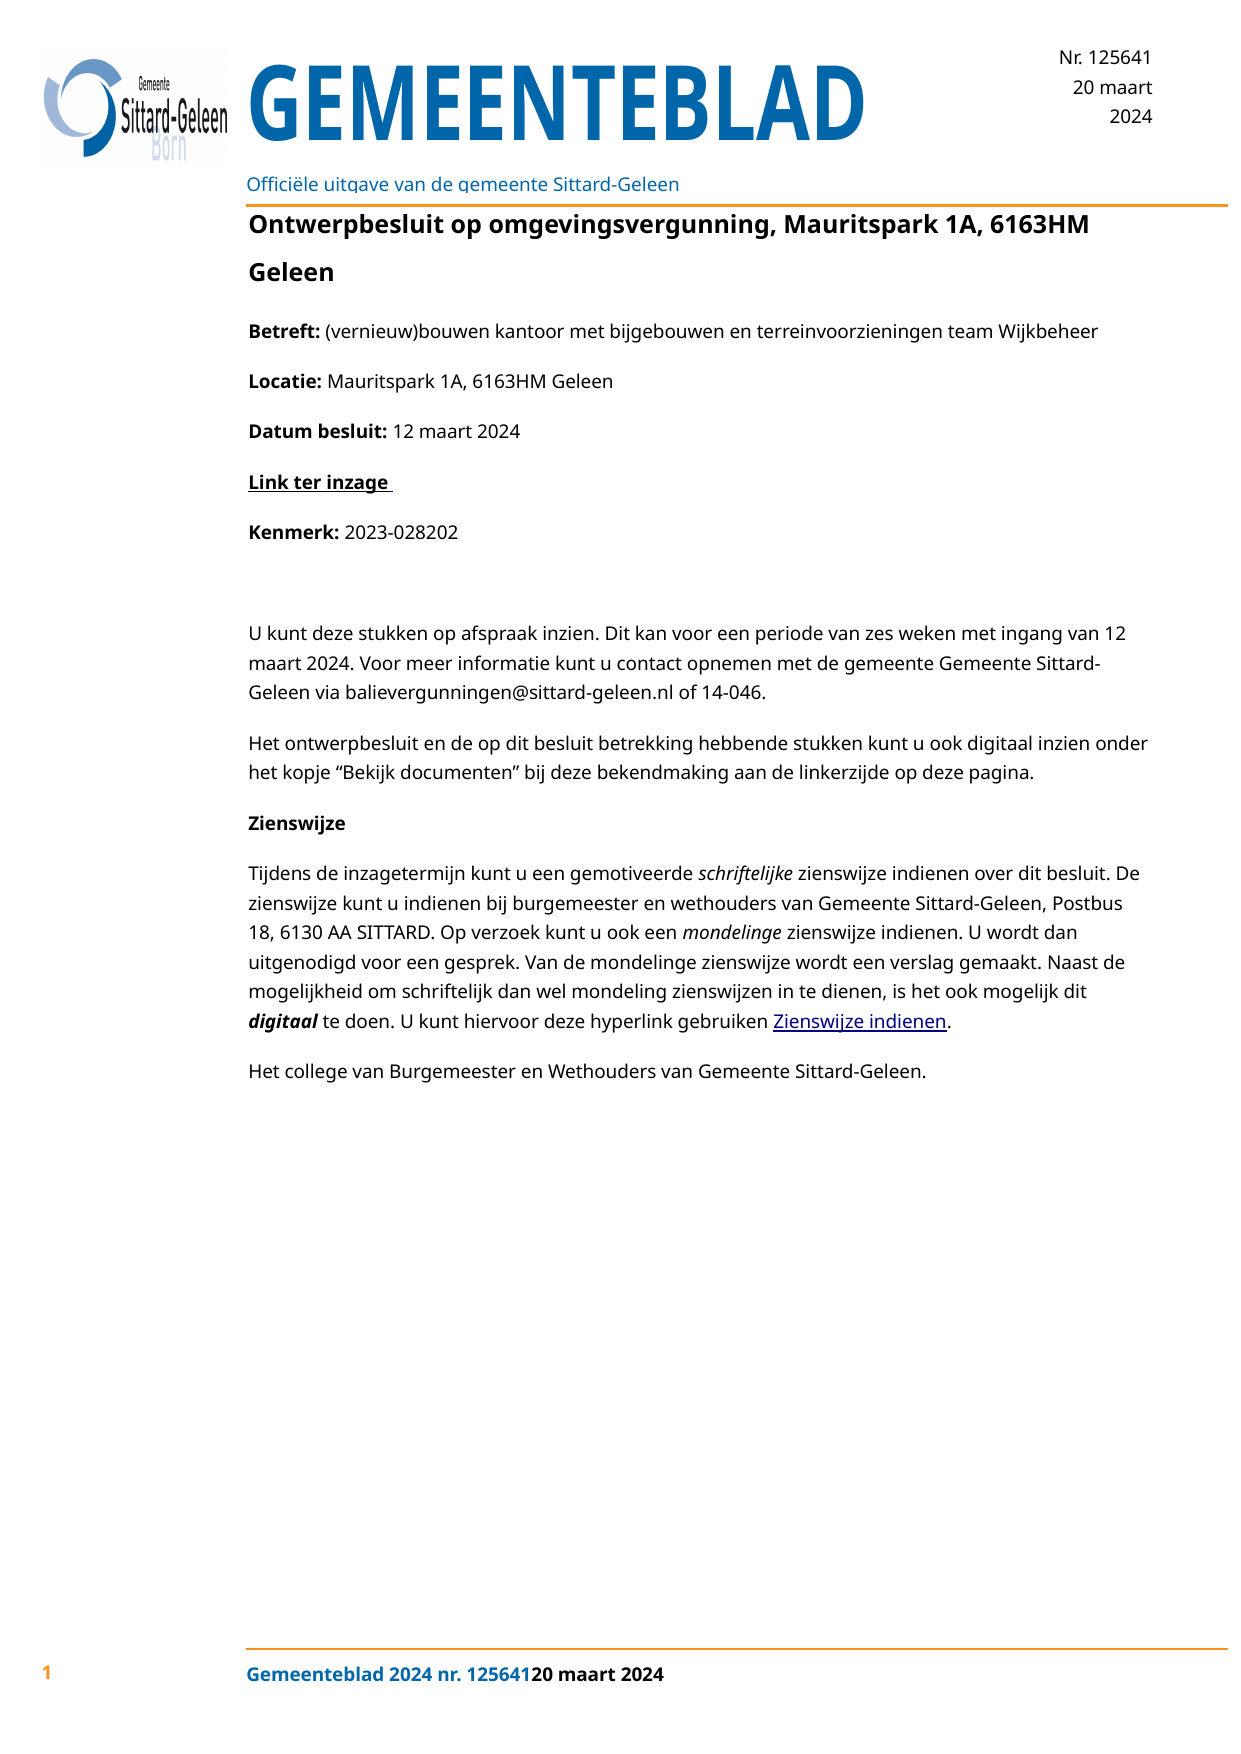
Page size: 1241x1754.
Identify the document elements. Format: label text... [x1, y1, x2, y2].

text U kunt deze stukken op afspraak inzien. Dit kan voor een periode van zes weken met ingang van 12 maart 2024. Voor meer informatie kunt u contact opnemen met de gemeente Gemeente Sittard-Geleen via balievergunningen@sittard-geleen.nl of 14-046. [248, 620, 1152, 705]
text Kenmerk: 2023-028202 [248, 519, 1152, 545]
text Het college van Burgemeester en Wethouders van Gemeente Sittard-Geleen. [248, 1059, 1152, 1084]
text Datum besluit: 12 maart 2024 [248, 419, 1152, 444]
text Zienswijze [248, 810, 1152, 836]
text Het ontwerpbesluit en de op dit besluit betrekking hebbende stukken kunt u ook digitaal inzien onder het kopje “Bekijk documenten” bij deze bekendmaking aan de linkerzijde op deze pagina. [248, 730, 1152, 785]
picture [41, 47, 231, 172]
text Betreft: (vernieuw)bouwen kantoor met bijgebouwen en terreinvoorzieningen team Wijkbeheer [248, 318, 1152, 344]
text Link ter inzage [248, 469, 1152, 495]
text Tijdens de inzagetermijn kunt u een gemotiveerde schriftelijke zienswijze indienen over dit besluit. De zienswijze kunt u indienen bij burgemeester en wethouders van Gemeente Sittard-Geleen, Postbus 18, 6130 AA SITTARD. Op verzoek kunt u ook een mondelinge zienswijze indienen. U wordt dan uitgenodigd voor een gesprek. Van de mondelinge zienswijze wordt een verslag gemaakt. Naast de mogelijkheid om schriftelijk dan wel mondeling zienswijzen in te dienen, is het ook mogelijk dit digitaal te doen. U kunt hiervoor deze hyperlink gebruiken Zienswijze indienen. [248, 860, 1152, 1034]
text Locatie: Mauritspark 1A, 6163HM Geleen [248, 368, 1152, 394]
text Ontwerpbesluit op omgevingsvergunning, Mauritspark 1A, 6163HM Geleen [248, 207, 1152, 288]
